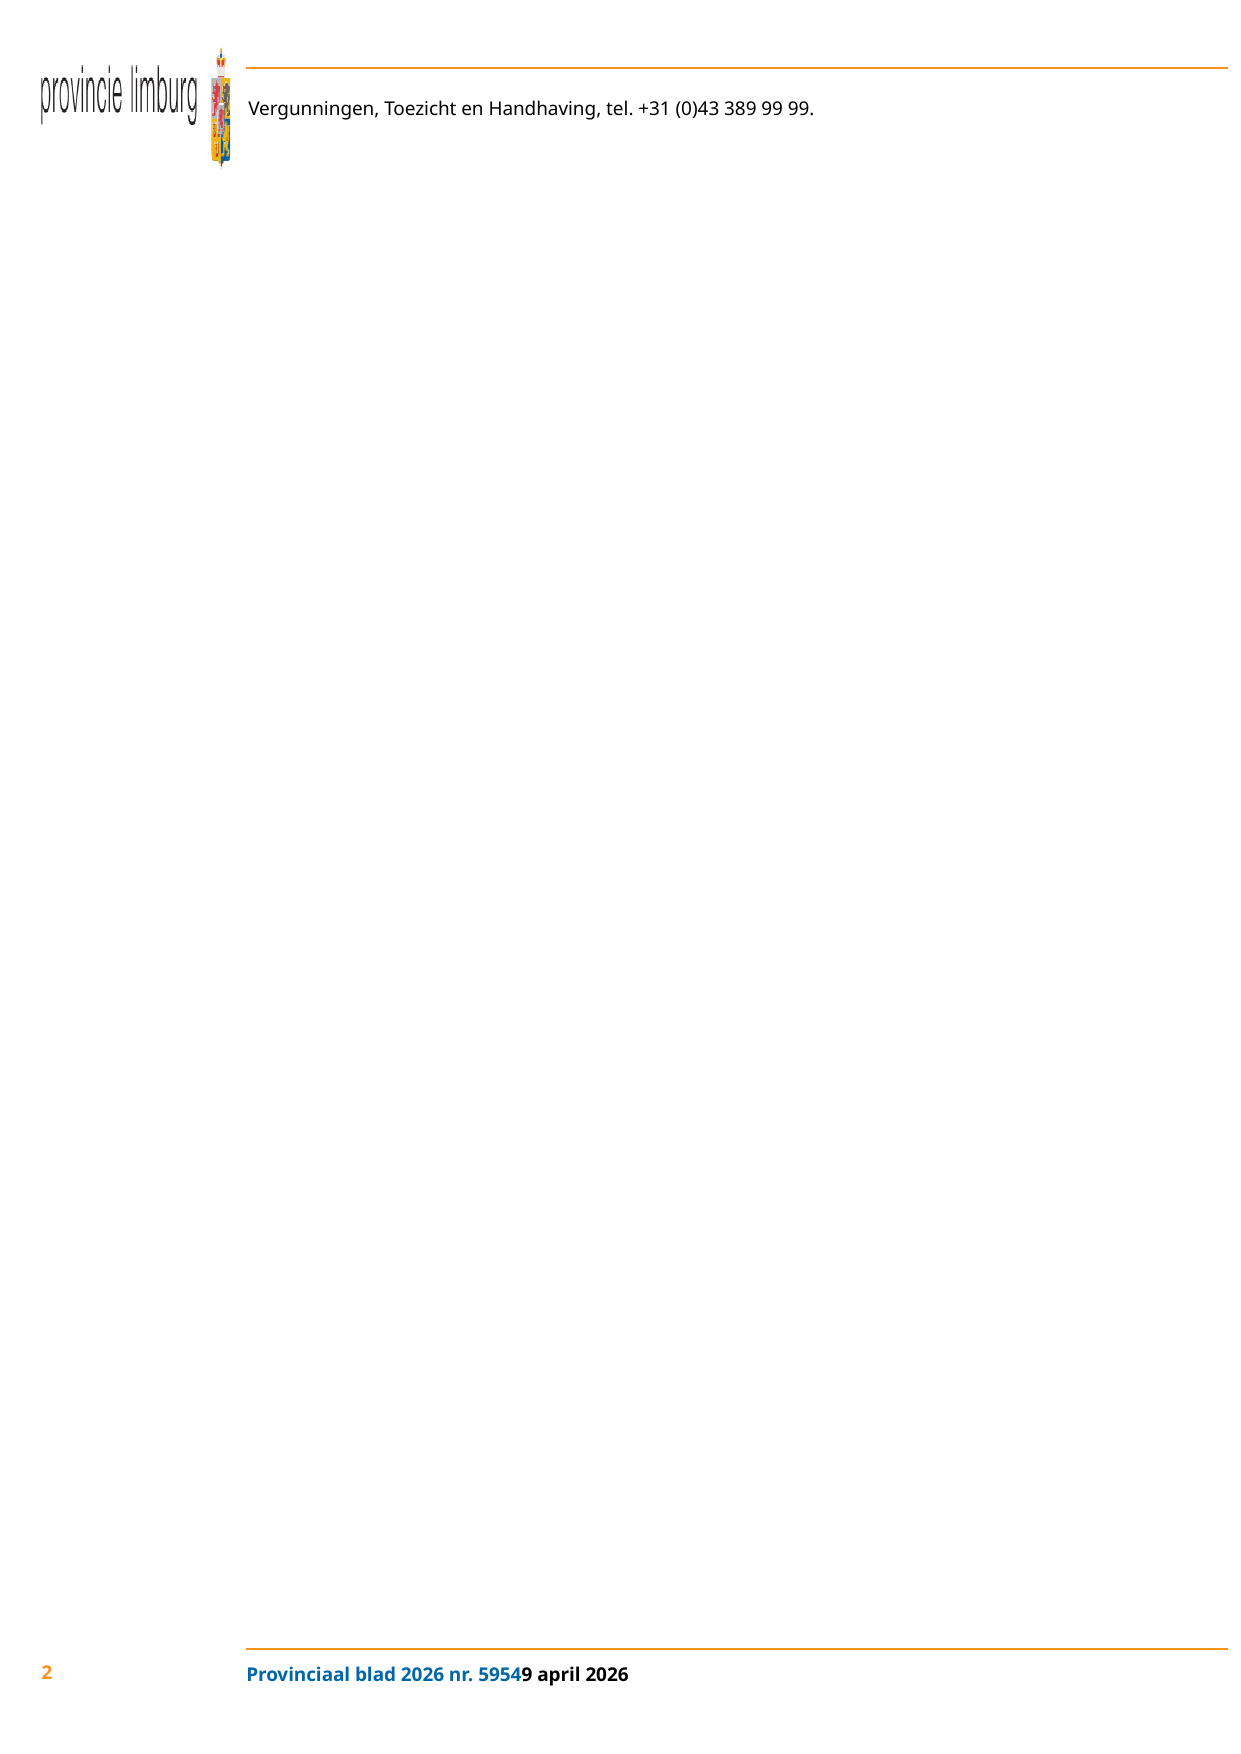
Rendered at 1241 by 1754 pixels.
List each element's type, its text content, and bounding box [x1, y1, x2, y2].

picture [41, 47, 231, 172]
text Vergunningen, Toezicht en Handhaving, tel. +31 (0)43 389 99 99. [248, 95, 1152, 121]
